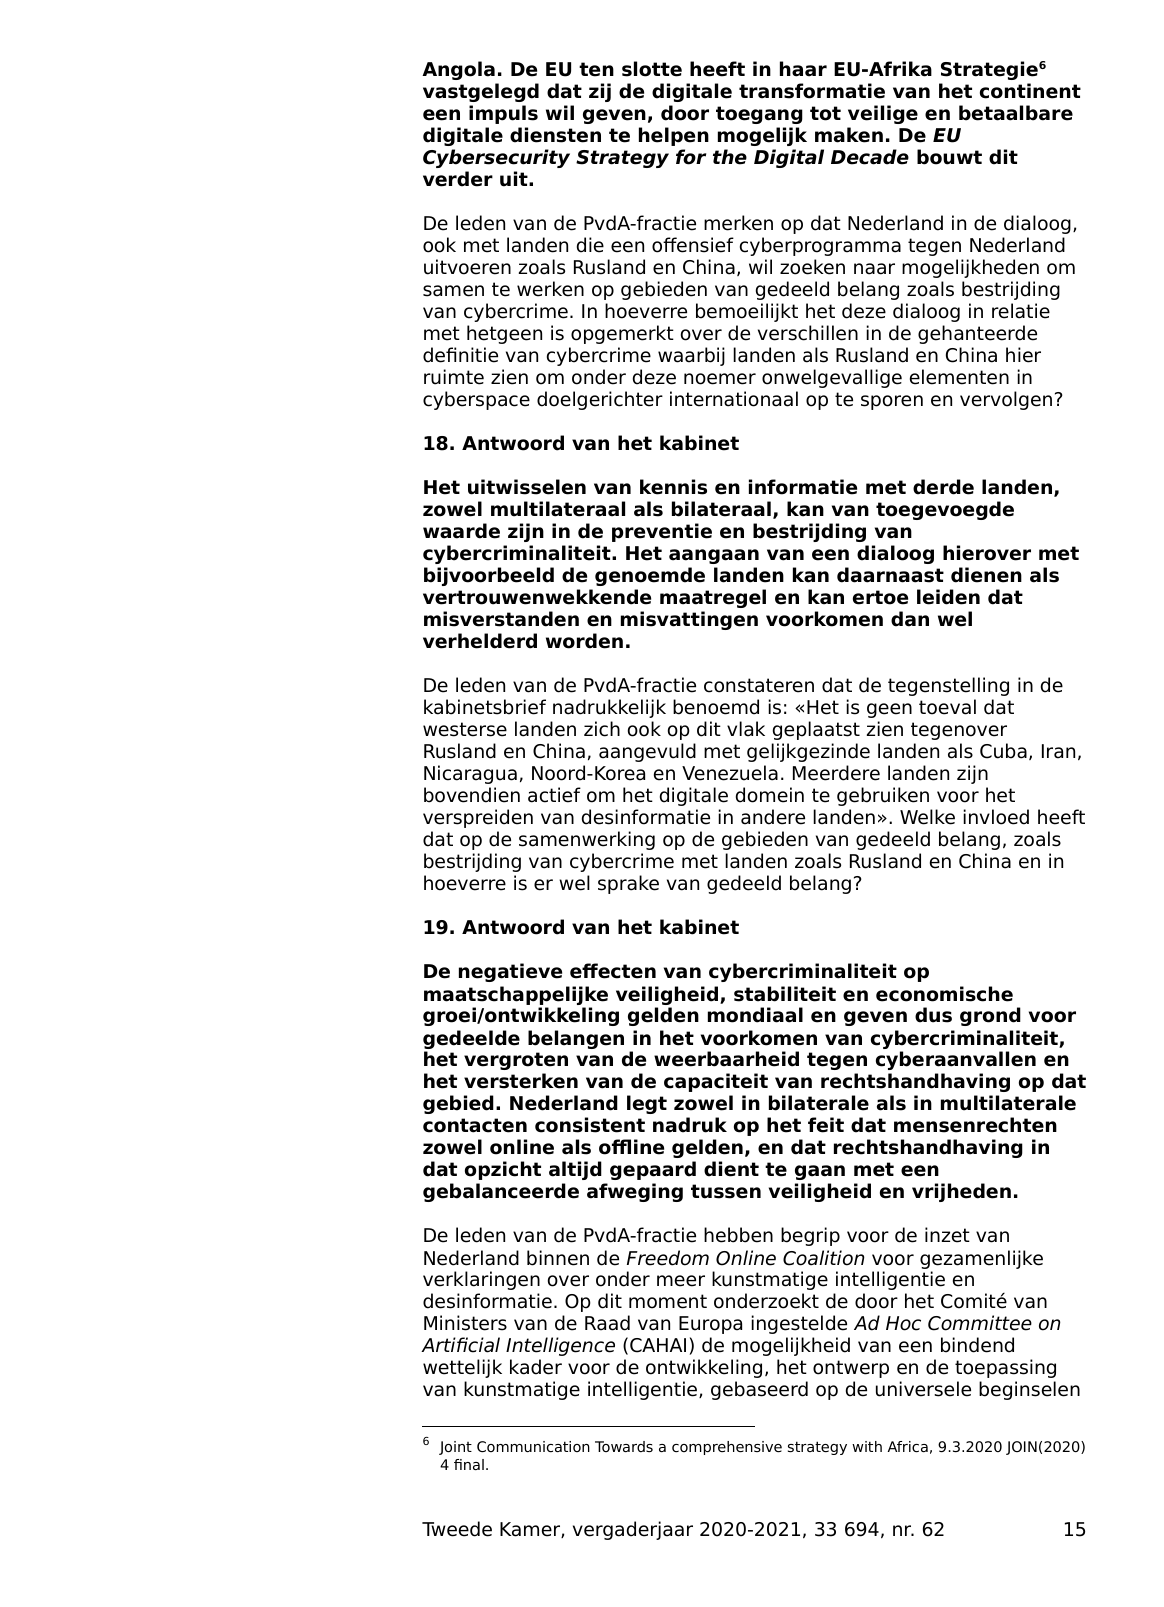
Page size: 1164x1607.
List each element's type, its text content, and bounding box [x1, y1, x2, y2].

text De leden van de PvdA-fractie constateren dat de tegenstelling in de kabinetsbrief nadrukkelijk benoemd is: «Het is geen toeval dat westerse landen zich ook op dit vlak geplaatst zien tegenover Rusland en China, aangevuld met gelijkgezinde landen als Cuba, Iran, Nicaragua, Noord-Korea en Venezuela. Meerdere landen zijn bovendien actief om het digitale domein te gebruiken voor het verspreiden van desinformatie in andere landen». Welke invloed heeft dat op de samenwerking op de gebieden van gedeeld belang, zoals bestrijding van cybercrime met landen zoals Rusland en China en in hoeverre is er wel sprake van gedeeld belang? [422, 675, 1087, 895]
text Het uitwisselen van kennis en informatie met derde landen, zowel multilateraal als bilateraal, kan van toegevoegde waarde zijn in de preventie en bestrijding van cybercriminaliteit. Het aangaan van een dialoog hierover met bijvoorbeeld de genoemde landen kan daarnaast dienen als vertrouwenwekkende maatregel en kan ertoe leiden dat misverstanden en misvattingen voorkomen dan wel verhelderd worden. [422, 477, 1087, 653]
text Joint Communication Towards a comprehensive strategy with Africa, 9.3.2020 JOIN(2020) 4 final. [422, 1435, 1087, 1474]
text Angola. De EU ten slotte heeft in haar EU-Afrika Strategie vastgelegd dat zij de digitale transformatie van het continent een impuls wil geven, door toegang tot veilige en betaalbare digitale diensten te helpen mogelijk maken. De EU Cybersecurity Strategy for the Digital Decade bouwt dit verder uit. [422, 59, 1087, 191]
text De leden van de PvdA-fractie hebben begrip voor de inzet van Nederland binnen de Freedom Online Coalition voor gezamenlijke verklaringen over onder meer kunstmatige intelligentie en desinformatie. Op dit moment onderzoekt de door het Comité van Ministers van de Raad van Europa ingestelde Ad Hoc Committee on Artificial Intelligence (CAHAI) de mogelijkheid van een bindend wettelijk kader voor de ontwikkeling, het ontwerp en de toepassing van kunstmatige intelligentie, gebaseerd op de universele beginselen [422, 1225, 1087, 1401]
text De negatieve effecten van cybercriminaliteit op maatschappelijke veiligheid, stabiliteit en economische groei/ontwikkeling gelden mondiaal en geven dus grond voor gedeelde belangen in het voorkomen van cybercriminaliteit, het vergroten van de weerbaarheid tegen cyberaanvallen en het versterken van de capaciteit van rechtshandhaving op dat gebied. Nederland legt zowel in bilaterale als in multilaterale contacten consistent nadruk op het feit dat mensenrechten zowel online als offline gelden, en dat rechtshandhaving in dat opzicht altijd gepaard dient te gaan met een gebalanceerde afweging tussen veiligheid en vrijheden. [422, 961, 1087, 1203]
text De leden van de PvdA-fractie merken op dat Nederland in de dialoog, ook met landen die een offensief cyberprogramma tegen Nederland uitvoeren zoals Rusland en China, wil zoeken naar mogelijkheden om samen te werken op gebieden van gedeeld belang zoals bestrijding van cybercrime. In hoeverre bemoeilijkt het deze dialoog in relatie met hetgeen is opgemerkt over de verschillen in de gehanteerde definitie van cybercrime waarbij landen als Rusland en China hier ruimte zien om onder deze noemer onwelgevallige elementen in cyberspace doelgerichter internationaal op te sporen en vervolgen? [422, 213, 1087, 411]
subtitle 19. Antwoord van het kabinet [422, 917, 1087, 939]
subtitle 18. Antwoord van het kabinet [422, 433, 1087, 455]
